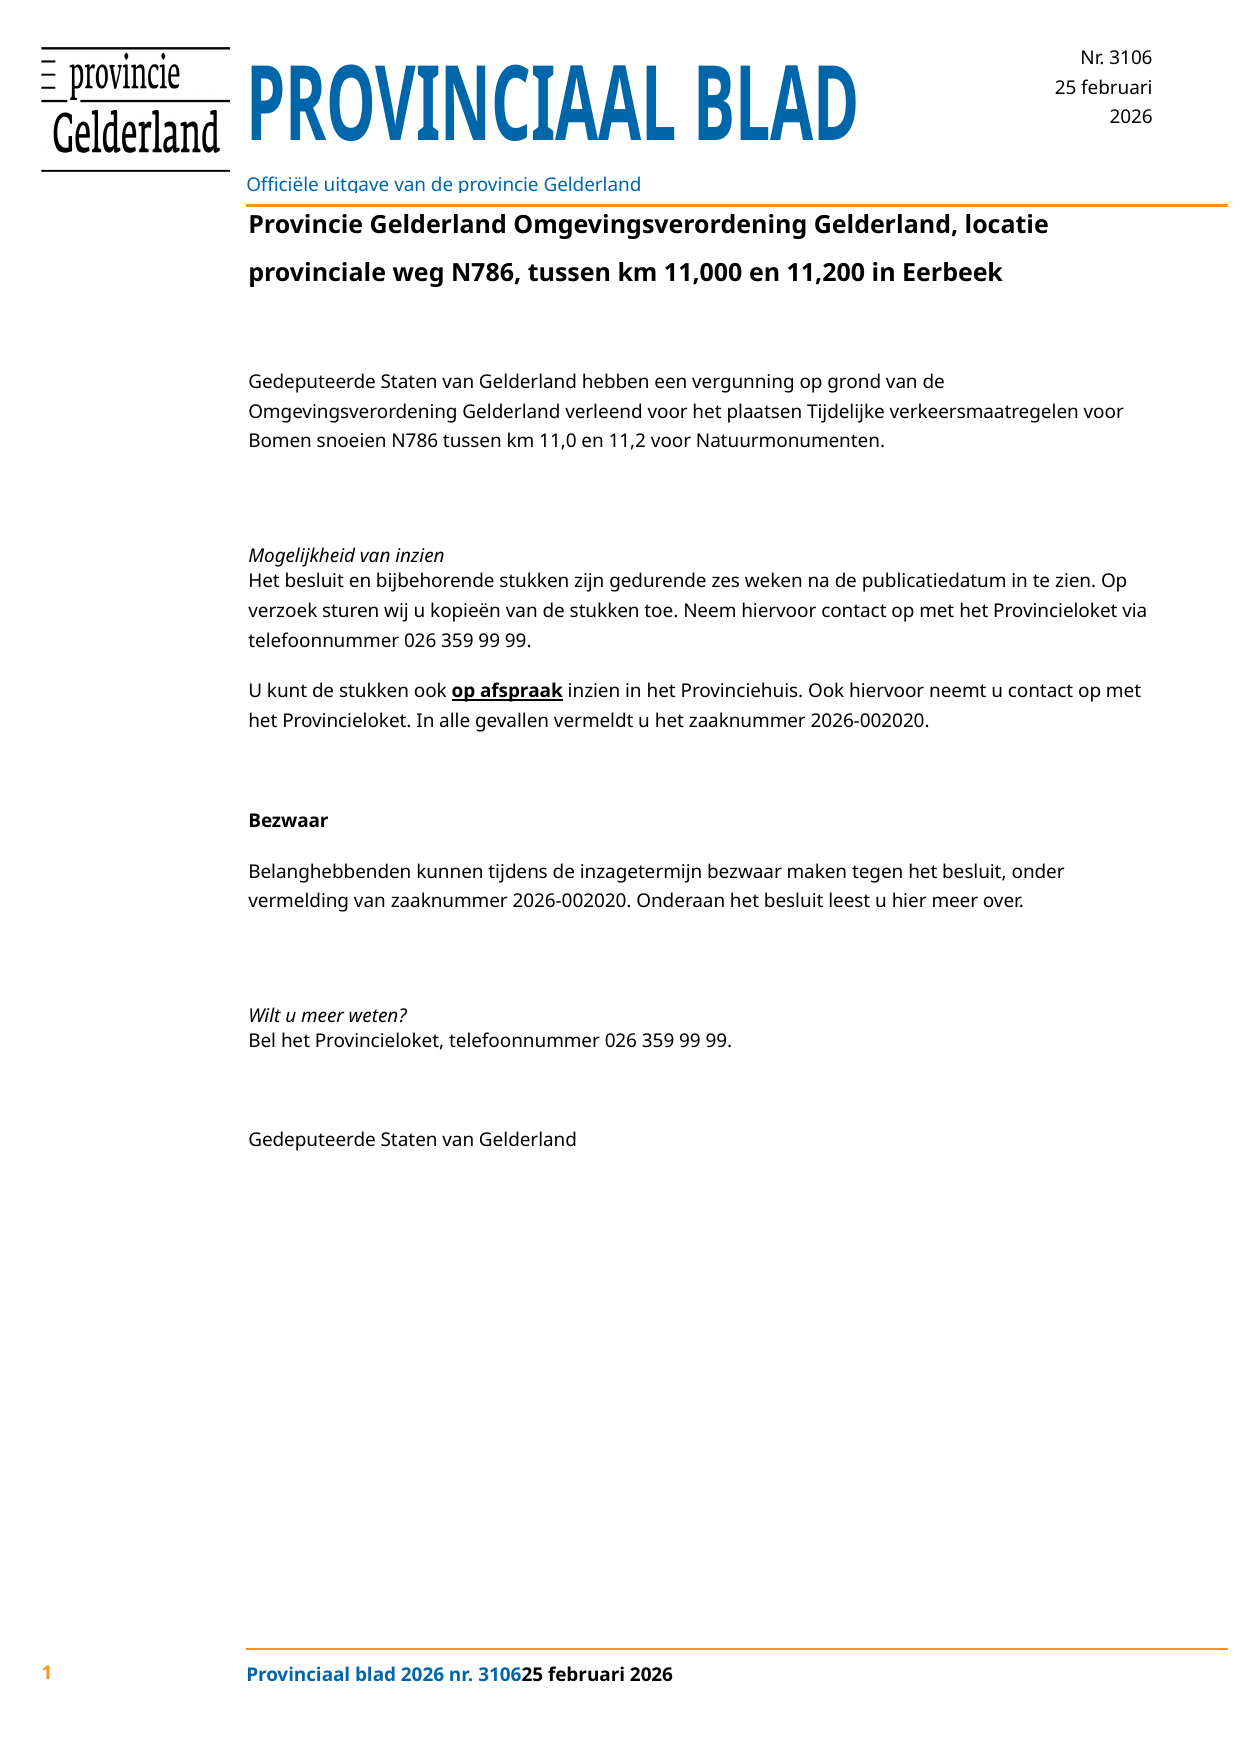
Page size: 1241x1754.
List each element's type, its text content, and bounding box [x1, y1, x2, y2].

text Het besluit en bijbehorende stukken zijn gedurende zes weken na de publicatiedatum in te zien. Op verzoek sturen wij u kopieën van de stukken toe. Neem hiervoor contact op met het Provincieloket via telefoonnummer 026 359 99 99. [248, 568, 1152, 652]
text Belanghebbenden kunnen tijdens de inzagetermijn bezwaar maken tegen het besluit, onder vermelding van zaaknummer 2026-002020. Onderaan het besluit leest u hier meer over. [248, 858, 1152, 913]
text Gedeputeerde Staten van Gelderland [248, 1126, 1152, 1152]
text U kunt de stukken ook op afspraak inzien in het Provinciehuis. Ook hiervoor neemt u contact op met het Provincieloket. In alle gevallen vermeldt u het zaaknummer 2026-002020. [248, 677, 1152, 732]
text Bezwaar [248, 808, 1152, 833]
text Mogelijkheid van inzien [248, 542, 1152, 568]
picture [41, 47, 231, 172]
text Provincie Gelderland Omgevingsverordening Gelderland, locatie provinciale weg N786, tussen km 11,000 en 11,200 in Eerbeek [248, 207, 1152, 288]
text Wilt u meer weten? [248, 1002, 1152, 1028]
text Bel het Provincieloket, telefoonnummer 026 359 99 99. [248, 1028, 1152, 1053]
text Gedeputeerde Staten van Gelderland hebben een vergunning op grond van de Omgevingsverordening Gelderland verleend voor het plaatsen Tijdelijke verkeersmaatregelen voor Bomen snoeien N786 tussen km 11,0 en 11,2 voor Natuurmonumenten. [248, 368, 1152, 453]
